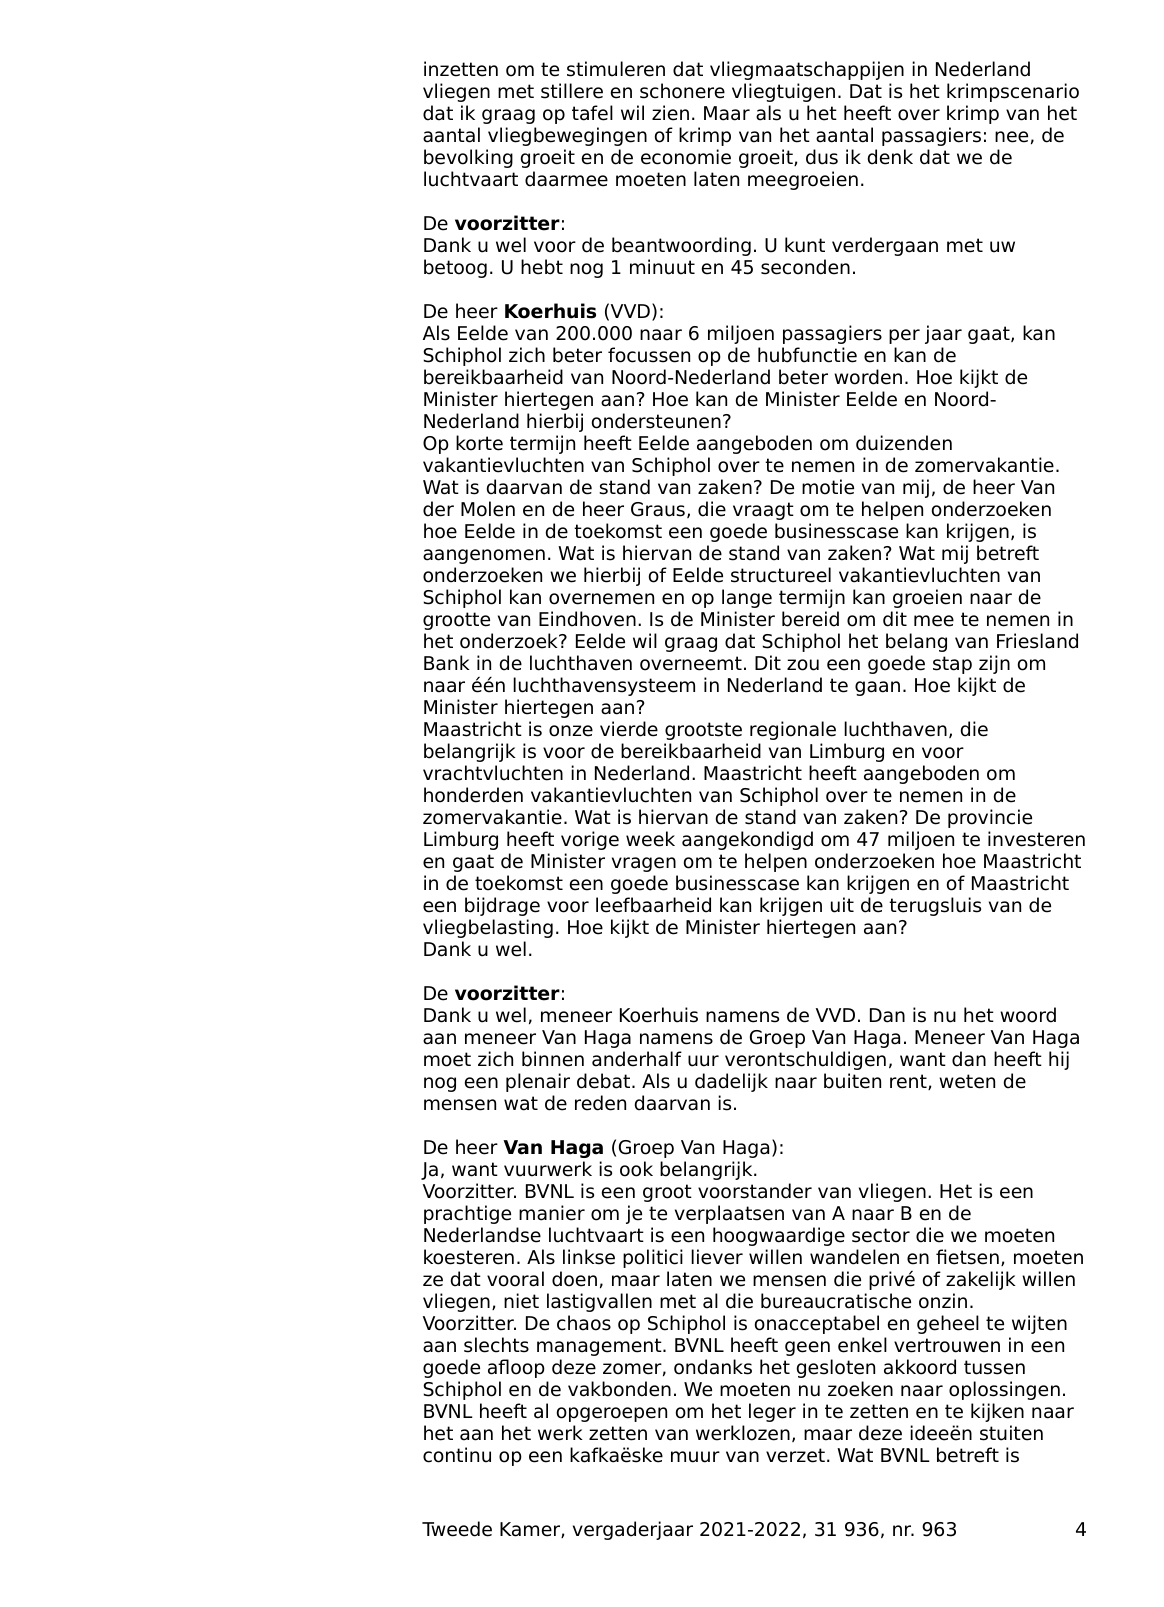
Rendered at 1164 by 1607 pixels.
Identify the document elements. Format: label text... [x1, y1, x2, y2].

text De heer Van Haga (Groep Van Haga): [422, 1137, 1087, 1159]
text Maastricht is onze vierde grootste regionale luchthaven, die belangrijk is voor de bereikbaarheid van Limburg en voor vrachtvluchten in Nederland. Maastricht heeft aangeboden om honderden vakantievluchten van Schiphol over te nemen in de zomervakantie. Wat is hiervan de stand van zaken? De provincie Limburg heeft vorige week aangekondigd om 47 miljoen te investeren en gaat de Minister vragen om te helpen onderzoeken hoe Maastricht in de toekomst een goede businesscase kan krijgen en of Maastricht een bijdrage voor leefbaarheid kan krijgen uit de terugsluis van de vliegbelasting. Hoe kijkt de Minister hiertegen aan? [422, 719, 1087, 939]
text De heer Koerhuis (VVD): [422, 301, 1087, 323]
text Als Eelde van 200.000 naar 6 miljoen passagiers per jaar gaat, kan Schiphol zich beter focussen op de hubfunctie en kan de bereikbaarheid van Noord-Nederland beter worden. Hoe kijkt de Minister hiertegen aan? Hoe kan de Minister Eelde en Noord-Nederland hierbij ondersteunen? [422, 323, 1087, 433]
text De voorzitter: [422, 983, 1087, 1005]
text Voorzitter. BVNL is een groot voorstander van vliegen. Het is een prachtige manier om je te verplaatsen van A naar B en de Nederlandse luchtvaart is een hoogwaardige sector die we moeten koesteren. Als linkse politici liever willen wandelen en fietsen, moeten ze dat vooral doen, maar laten we mensen die privé of zakelijk willen vliegen, niet lastigvallen met al die bureaucratische onzin. [422, 1181, 1087, 1313]
text Ja, want vuurwerk is ook belangrijk. [422, 1159, 1087, 1181]
text De voorzitter: [422, 213, 1087, 235]
text Voorzitter. De chaos op Schiphol is onacceptabel en geheel te wijten aan slechts management. BVNL heeft geen enkel vertrouwen in een goede afloop deze zomer, ondanks het gesloten akkoord tussen Schiphol en de vakbonden. We moeten nu zoeken naar oplossingen. BVNL heeft al opgeroepen om het leger in te zetten en te kijken naar het aan het werk zetten van werklozen, maar deze ideeën stuiten continu op een kafkaëske muur van verzet. Wat BVNL betreft is [422, 1313, 1087, 1467]
text Dank u wel, meneer Koerhuis namens de VVD. Dan is nu het woord aan meneer Van Haga namens de Groep Van Haga. Meneer Van Haga moet zich binnen anderhalf uur verontschuldigen, want dan heeft hij nog een plenair debat. Als u dadelijk naar buiten rent, weten de mensen wat de reden daarvan is. [422, 1005, 1087, 1115]
text Dank u wel. [422, 939, 1087, 961]
text Dank u wel voor de beantwoording. U kunt verdergaan met uw betoog. U hebt nog 1 minuut en 45 seconden. [422, 235, 1087, 279]
text Op korte termijn heeft Eelde aangeboden om duizenden vakantievluchten van Schiphol over te nemen in de zomervakantie. Wat is daarvan de stand van zaken? De motie van mij, de heer Van der Molen en de heer Graus, die vraagt om te helpen onderzoeken hoe Eelde in de toekomst een goede businesscase kan krijgen, is aangenomen. Wat is hiervan de stand van zaken? Wat mij betreft onderzoeken we hierbij of Eelde structureel vakantievluchten van Schiphol kan overnemen en op lange termijn kan groeien naar de grootte van Eindhoven. Is de Minister bereid om dit mee te nemen in het onderzoek? Eelde wil graag dat Schiphol het belang van Friesland Bank in de luchthaven overneemt. Dit zou een goede stap zijn om naar één luchthavensysteem in Nederland te gaan. Hoe kijkt de Minister hiertegen aan? [422, 433, 1087, 719]
text inzetten om te stimuleren dat vliegmaatschappijen in Nederland vliegen met stillere en schonere vliegtuigen. Dat is het krimpscenario dat ik graag op tafel wil zien. Maar als u het heeft over krimp van het aantal vliegbewegingen of krimp van het aantal passagiers: nee, de bevolking groeit en de economie groeit, dus ik denk dat we de luchtvaart daarmee moeten laten meegroeien. [422, 59, 1087, 191]
